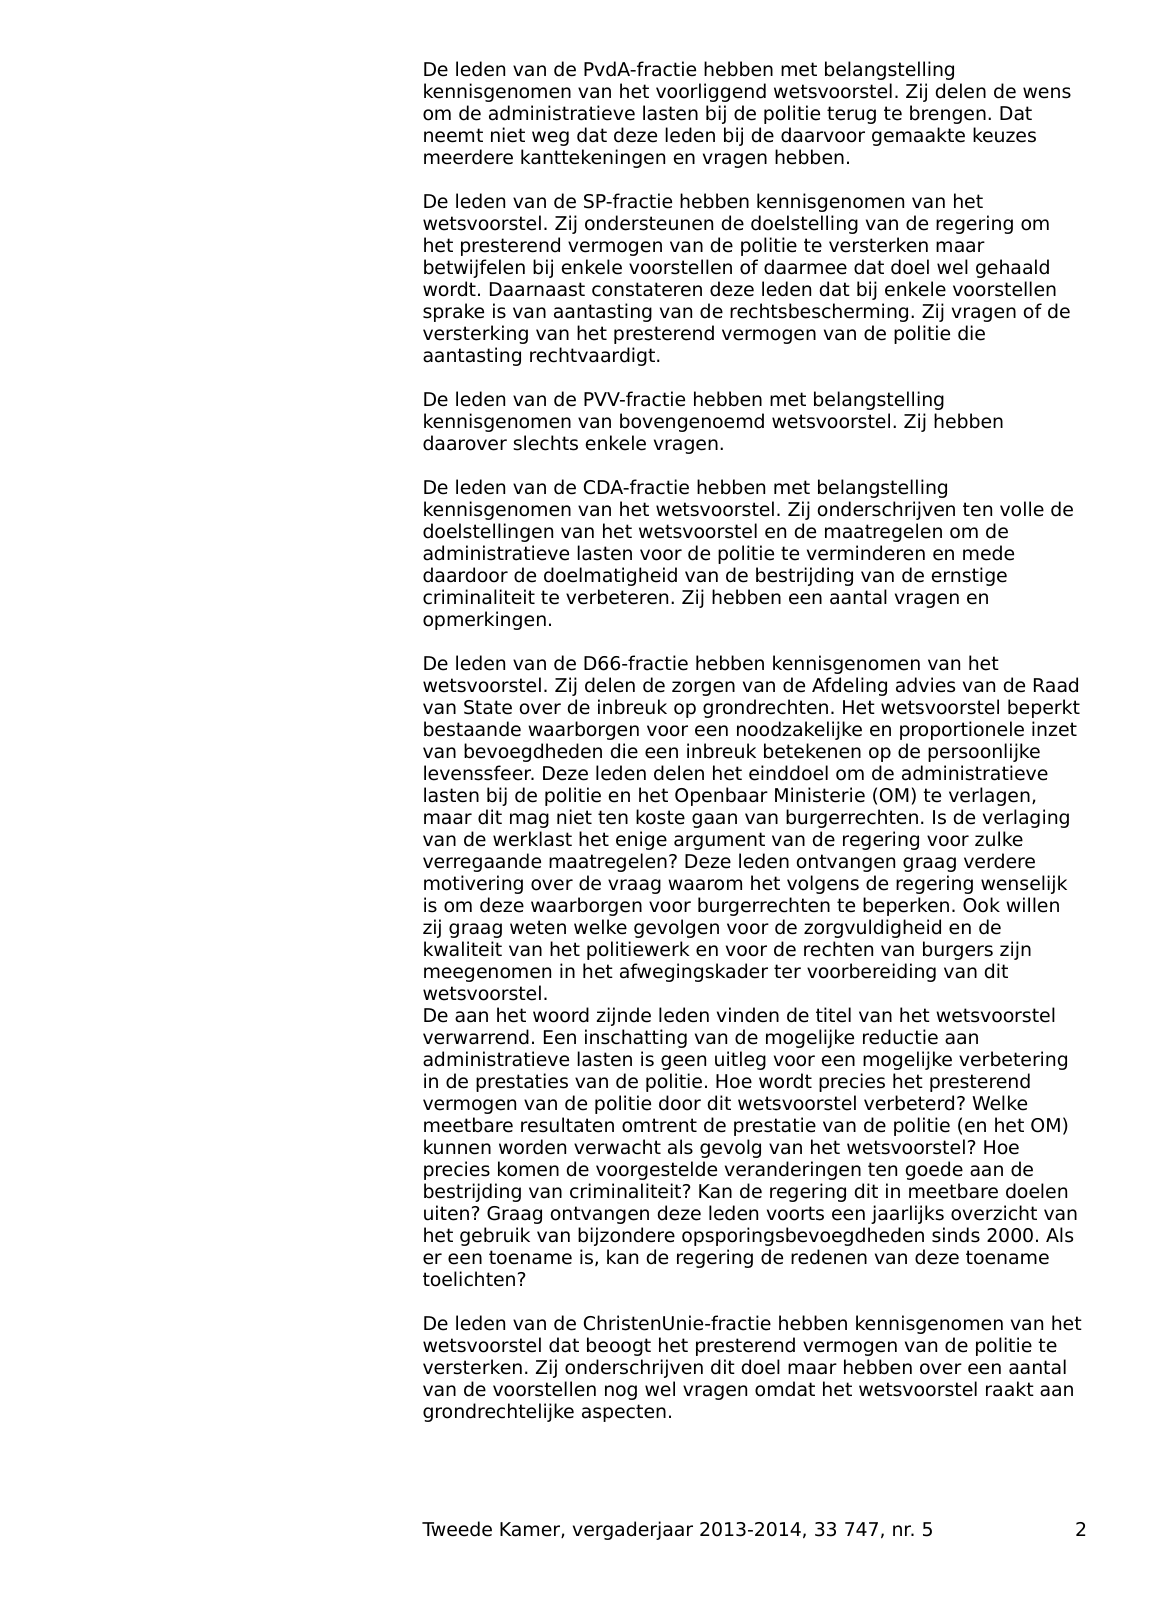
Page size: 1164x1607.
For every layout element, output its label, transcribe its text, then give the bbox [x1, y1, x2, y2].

text De leden van de PvdA-fractie hebben met belangstelling kennisgenomen van het voorliggend wetsvoorstel. Zij delen de wens om de administratieve lasten bij de politie terug te brengen. Dat neemt niet weg dat deze leden bij de daarvoor gemaakte keuzes meerdere kanttekeningen en vragen hebben. [422, 59, 1087, 169]
text De aan het woord zijnde leden vinden de titel van het wetsvoorstel verwarrend. Een inschatting van de mogelijke reductie aan administratieve lasten is geen uitleg voor een mogelijke verbetering in de prestaties van de politie. Hoe wordt precies het presterend vermogen van de politie door dit wetsvoorstel verbeterd? Welke meetbare resultaten omtrent de prestatie van de politie (en het OM) kunnen worden verwacht als gevolg van het wetsvoorstel? Hoe precies komen de voorgestelde veranderingen ten goede aan de bestrijding van criminaliteit? Kan de regering dit in meetbare doelen uiten? Graag ontvangen deze leden voorts een jaarlijks overzicht van het gebruik van bijzondere opsporingsbevoegdheden sinds 2000. Als er een toename is, kan de regering de redenen van deze toename toelichten? [422, 1005, 1087, 1291]
text De leden van de SP-fractie hebben kennisgenomen van het wetsvoorstel. Zij ondersteunen de doelstelling van de regering om het presterend vermogen van de politie te versterken maar betwijfelen bij enkele voorstellen of daarmee dat doel wel gehaald wordt. Daarnaast constateren deze leden dat bij enkele voorstellen sprake is van aantasting van de rechtsbescherming. Zij vragen of de versterking van het presterend vermogen van de politie die aantasting rechtvaardigt. [422, 191, 1087, 367]
text De leden van de CDA-fractie hebben met belangstelling kennisgenomen van het wetsvoorstel. Zij onderschrijven ten volle de doelstellingen van het wetsvoorstel en de maatregelen om de administratieve lasten voor de politie te verminderen en mede daardoor de doelmatigheid van de bestrijding van de ernstige criminaliteit te verbeteren. Zij hebben een aantal vragen en opmerkingen. [422, 477, 1087, 631]
text De leden van de PVV-fractie hebben met belangstelling kennisgenomen van bovengenoemd wetsvoorstel. Zij hebben daarover slechts enkele vragen. [422, 389, 1087, 455]
text De leden van de ChristenUnie-fractie hebben kennisgenomen van het wetsvoorstel dat beoogt het presterend vermogen van de politie te versterken. Zij onderschrijven dit doel maar hebben over een aantal van de voorstellen nog wel vragen omdat het wetsvoorstel raakt aan grondrechtelijke aspecten. [422, 1313, 1087, 1423]
text De leden van de D66-fractie hebben kennisgenomen van het wetsvoorstel. Zij delen de zorgen van de Afdeling advies van de Raad van State over de inbreuk op grondrechten. Het wetsvoorstel beperkt bestaande waarborgen voor een noodzakelijke en proportionele inzet van bevoegdheden die een inbreuk betekenen op de persoonlijke levenssfeer. Deze leden delen het einddoel om de administratieve lasten bij de politie en het Openbaar Ministerie (OM) te verlagen, maar dit mag niet ten koste gaan van burgerrechten. Is de verlaging van de werklast het enige argument van de regering voor zulke verregaande maatregelen? Deze leden ontvangen graag verdere motivering over de vraag waarom het volgens de regering wenselijk is om deze waarborgen voor burgerrechten te beperken. Ook willen zij graag weten welke gevolgen voor de zorgvuldigheid en de kwaliteit van het politiewerk en voor de rechten van burgers zijn meegenomen in het afwegingskader ter voorbereiding van dit wetsvoorstel. [422, 653, 1087, 1005]
